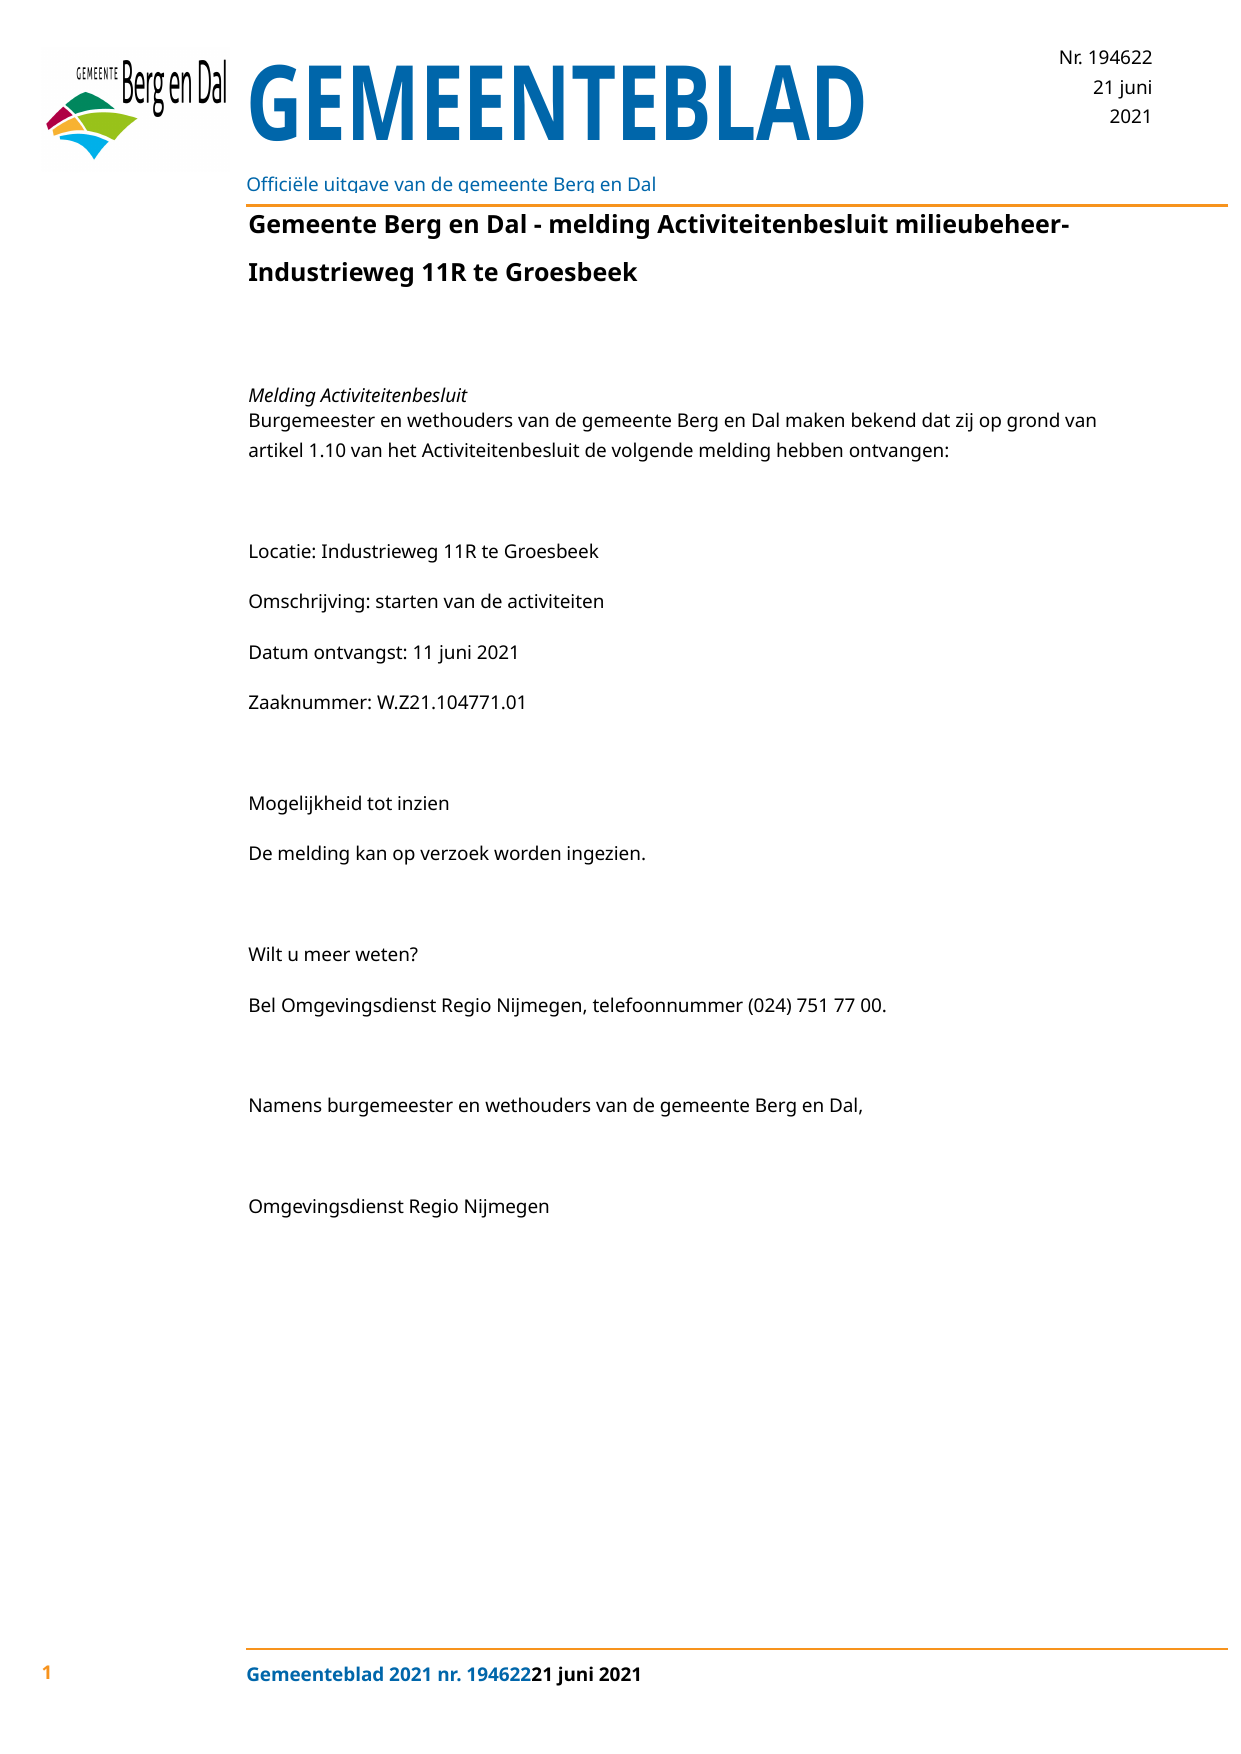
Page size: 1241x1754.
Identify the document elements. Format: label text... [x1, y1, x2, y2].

text Wilt u meer weten? [248, 941, 1152, 967]
text De melding kan op verzoek worden ingezien. [248, 841, 1152, 866]
text Burgemeester en wethouders van de gemeente Berg en Dal maken bekend dat zij op grond van artikel 1.10 van het Activiteitenbesluit de volgende melding hebben ontvangen: [248, 408, 1152, 463]
picture [41, 47, 231, 172]
text Datum ontvangst: 11 juni 2021 [248, 639, 1152, 664]
text Gemeente Berg en Dal - melding Activiteitenbesluit milieubeheer- Industrieweg 11R te Groesbeek [248, 207, 1152, 288]
text Omgevingsdienst Regio Nijmegen [248, 1193, 1152, 1219]
text Bel Omgevingsdienst Regio Nijmegen, telefoonnummer (024) 751 77 00. [248, 992, 1152, 1017]
text Melding Activiteitenbesluit [248, 382, 1152, 408]
text Locatie: Industrieweg 11R te Groesbeek [248, 538, 1152, 564]
text Mogelijkheid tot inzien [248, 790, 1152, 816]
text Namens burgemeester en wethouders van de gemeente Berg en Dal, [248, 1093, 1152, 1118]
text Zaaknummer: W.Z21.104771.01 [248, 689, 1152, 715]
text Omschrijving: starten van de activiteiten [248, 588, 1152, 614]
